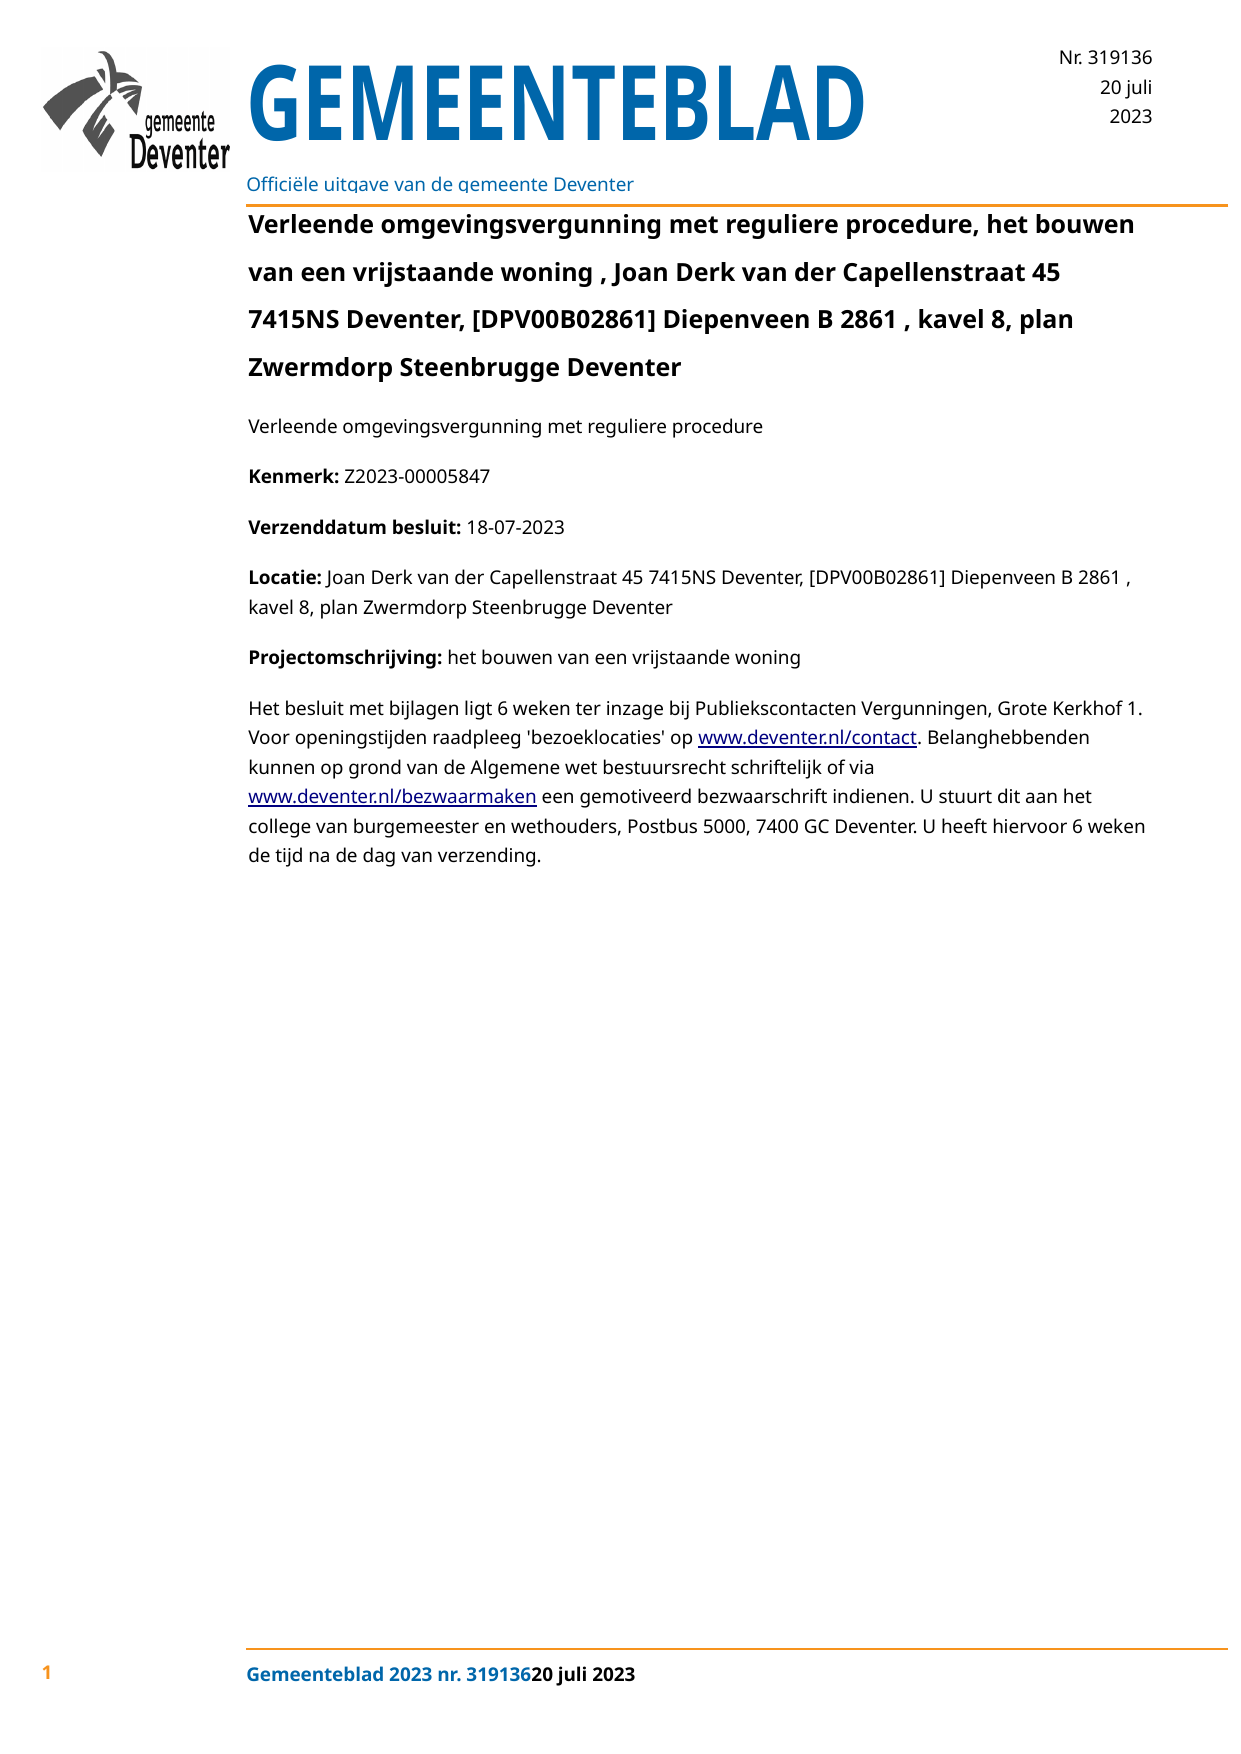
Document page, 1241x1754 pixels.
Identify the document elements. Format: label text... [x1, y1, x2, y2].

text Kenmerk: Z2023-00005847 [248, 463, 1152, 489]
text Verzenddatum besluit: 18-07-2023 [248, 514, 1152, 540]
picture [41, 47, 231, 172]
text Verleende omgevingsvergunning met reguliere procedure [248, 413, 1152, 439]
text Verleende omgevingsvergunning met reguliere procedure, het bouwen van een vrijstaande woning , Joan Derk van der Capellenstraat 45 7415NS Deventer, [DPV00B02861] Diepenveen B 2861 , kavel 8, plan Zwermdorp Steenbrugge Deventer [248, 207, 1152, 384]
text Locatie: Joan Derk van der Capellenstraat 45 7415NS Deventer, [DPV00B02861] Diepenveen B 2861 , kavel 8, plan Zwermdorp Steenbrugge Deventer [248, 564, 1152, 620]
text Het besluit met bijlagen ligt 6 weken ter inzage bij Publiekscontacten Vergunningen, Grote Kerkhof 1. Voor openingstijden raadpleeg 'bezoeklocaties' op www.deventer.nl/contact. Belanghebbenden kunnen op grond van de Algemene wet bestuursrecht schriftelijk of via www.deventer.nl/bezwaarmaken een gemotiveerd bezwaarschrift indienen. U stuurt dit aan het college van burgemeester en wethouders, Postbus 5000, 7400 GC Deventer. U heeft hiervoor 6 weken de tijd na de dag van verzending. [248, 695, 1152, 868]
text Projectomschrijving: het bouwen van een vrijstaande woning [248, 644, 1152, 670]
